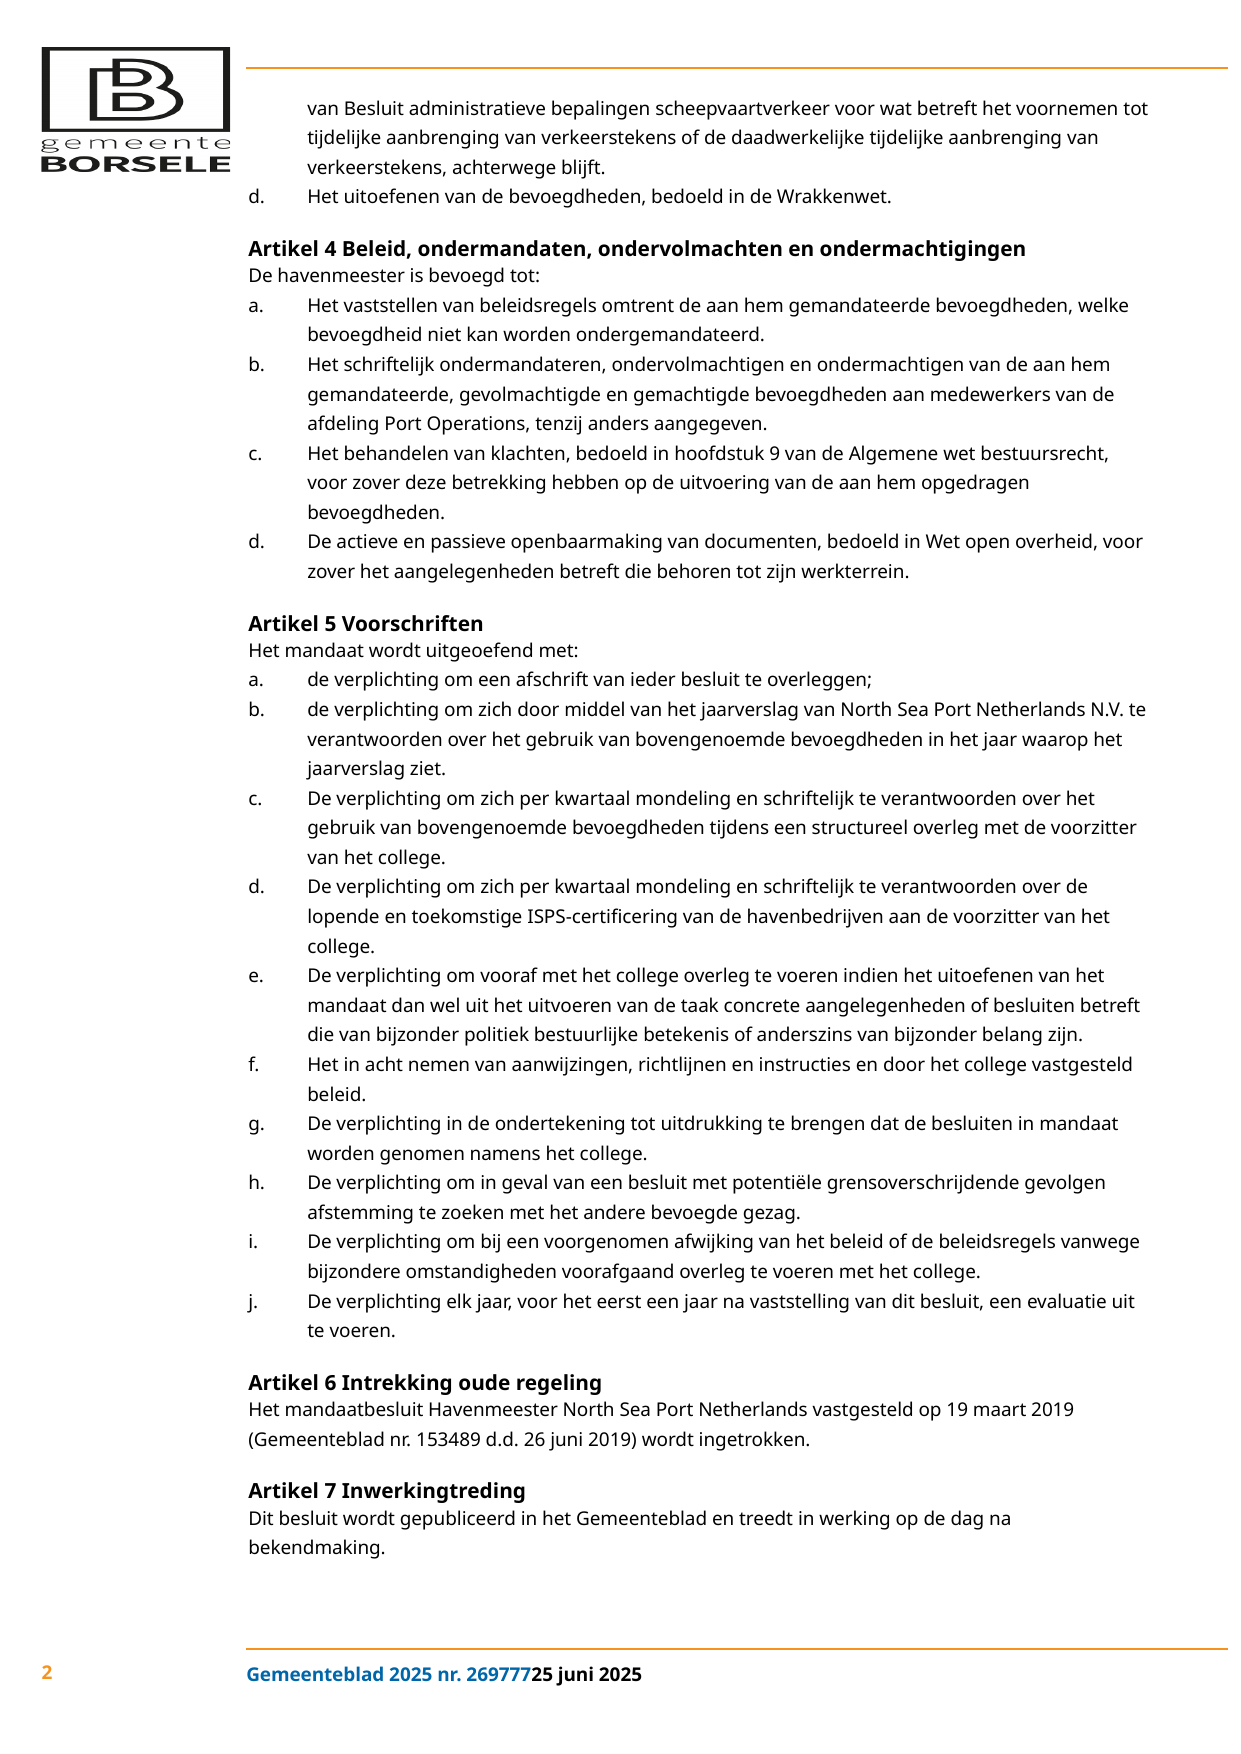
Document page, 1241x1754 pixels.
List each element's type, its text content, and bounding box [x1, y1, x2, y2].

list Het behandelen van klachten, bedoeld in hoofdstuk 9 van de Algemene wet bestuursrecht, voor zover deze betrekking hebben op de uitvoering van de aan hem opgedragen bevoegdheden. [248, 440, 1152, 525]
list Het in acht nemen van aanwijzingen, richtlijnen en instructies en door het college vastgesteld beleid. [248, 1051, 1152, 1107]
picture [41, 47, 231, 172]
list De verplichting elk jaar, voor het eerst een jaar na vaststelling van dit besluit, een evaluatie uit te voeren. [248, 1288, 1152, 1343]
list Het vaststellen van beleidsregels omtrent de aan hem gemandateerde bevoegdheden, welke bevoegdheid niet kan worden ondergemandateerd. [248, 292, 1152, 347]
text Het mandaat wordt uitgeoefend met: [248, 637, 1152, 663]
text Het mandaatbesluit Havenmeester North Sea Port Netherlands vastgesteld op 19 maart 2019 (Gemeenteblad nr. 153489 d.d. 26 juni 2019) wordt ingetrokken. [248, 1396, 1152, 1452]
list van Besluit administratieve bepalingen scheepvaartverkeer voor wat betreft het voornemen tot tijdelijke aanbrenging van verkeerstekens of de daadwerkelijke tijdelijke aanbrenging van verkeerstekens, achterwege blijft. [248, 95, 1152, 180]
list De verplichting om in geval van een besluit met potentiële grensoverschrijdende gevolgen afstemming te zoeken met het andere bevoegde gezag. [248, 1169, 1152, 1225]
list De verplichting om vooraf met het college overleg te voeren indien het uitoefenen van het mandaat dan wel uit het uitvoeren van de taak concrete aangelegenheden of besluiten betreft die van bijzonder politiek bestuurlijke betekenis of anderszins van bijzonder belang zijn. [248, 962, 1152, 1047]
text Dit besluit wordt gepubliceerd in het Gemeenteblad en treedt in werking op de dag na bekendmaking. [248, 1505, 1152, 1560]
text Artikel 7 Inwerkingtreding [248, 1476, 1152, 1505]
list Het schriftelijk ondermandateren, ondervolmachtigen en ondermachtigen van de aan hem gemandateerde, gevolmachtigde en gemachtigde bevoegdheden aan medewerkers van de afdeling Port Operations, tenzij anders aangegeven. [248, 351, 1152, 436]
list De verplichting om zich per kwartaal mondeling en schriftelijk te verantwoorden over de lopende en toekomstige ISPS-certificering van de havenbedrijven aan de voorzitter van het college. [248, 874, 1152, 959]
list De actieve en passieve openbaarmaking van documenten, bedoeld in Wet open overheid, voor zover het aangelegenheden betreft die behoren tot zijn werkterrein. [248, 529, 1152, 584]
list De verplichting om bij een voorgenomen afwijking van het beleid of de beleidsregels vanwege bijzondere omstandigheden voorafgaand overleg te voeren met het college. [248, 1229, 1152, 1284]
list De verplichting in de ondertekening tot uitdrukking te brengen dat de besluiten in mandaat worden genomen namens het college. [248, 1110, 1152, 1166]
list Het uitoefenen van de bevoegdheden, bedoeld in de Wrakkenwet. [248, 183, 1152, 209]
text De havenmeester is bevoegd tot: [248, 262, 1152, 288]
list de verplichting om zich door middel van het jaarverslag van North Sea Port Netherlands N.V. te verantwoorden over het gebruik van bovengenoemde bevoegdheden in het jaar waarop het jaarverslag ziet. [248, 696, 1152, 781]
text Artikel 6 Intrekking oude regeling [248, 1368, 1152, 1396]
text Artikel 4 Beleid, ondermandaten, ondervolmachten en ondermachtigingen [248, 234, 1152, 262]
list de verplichting om een afschrift van ieder besluit te overleggen; [248, 667, 1152, 692]
list De verplichting om zich per kwartaal mondeling en schriftelijk te verantwoorden over het gebruik van bovengenoemde bevoegdheden tijdens een structureel overleg met de voorzitter van het college. [248, 785, 1152, 870]
text Artikel 5 Voorschriften [248, 609, 1152, 637]
